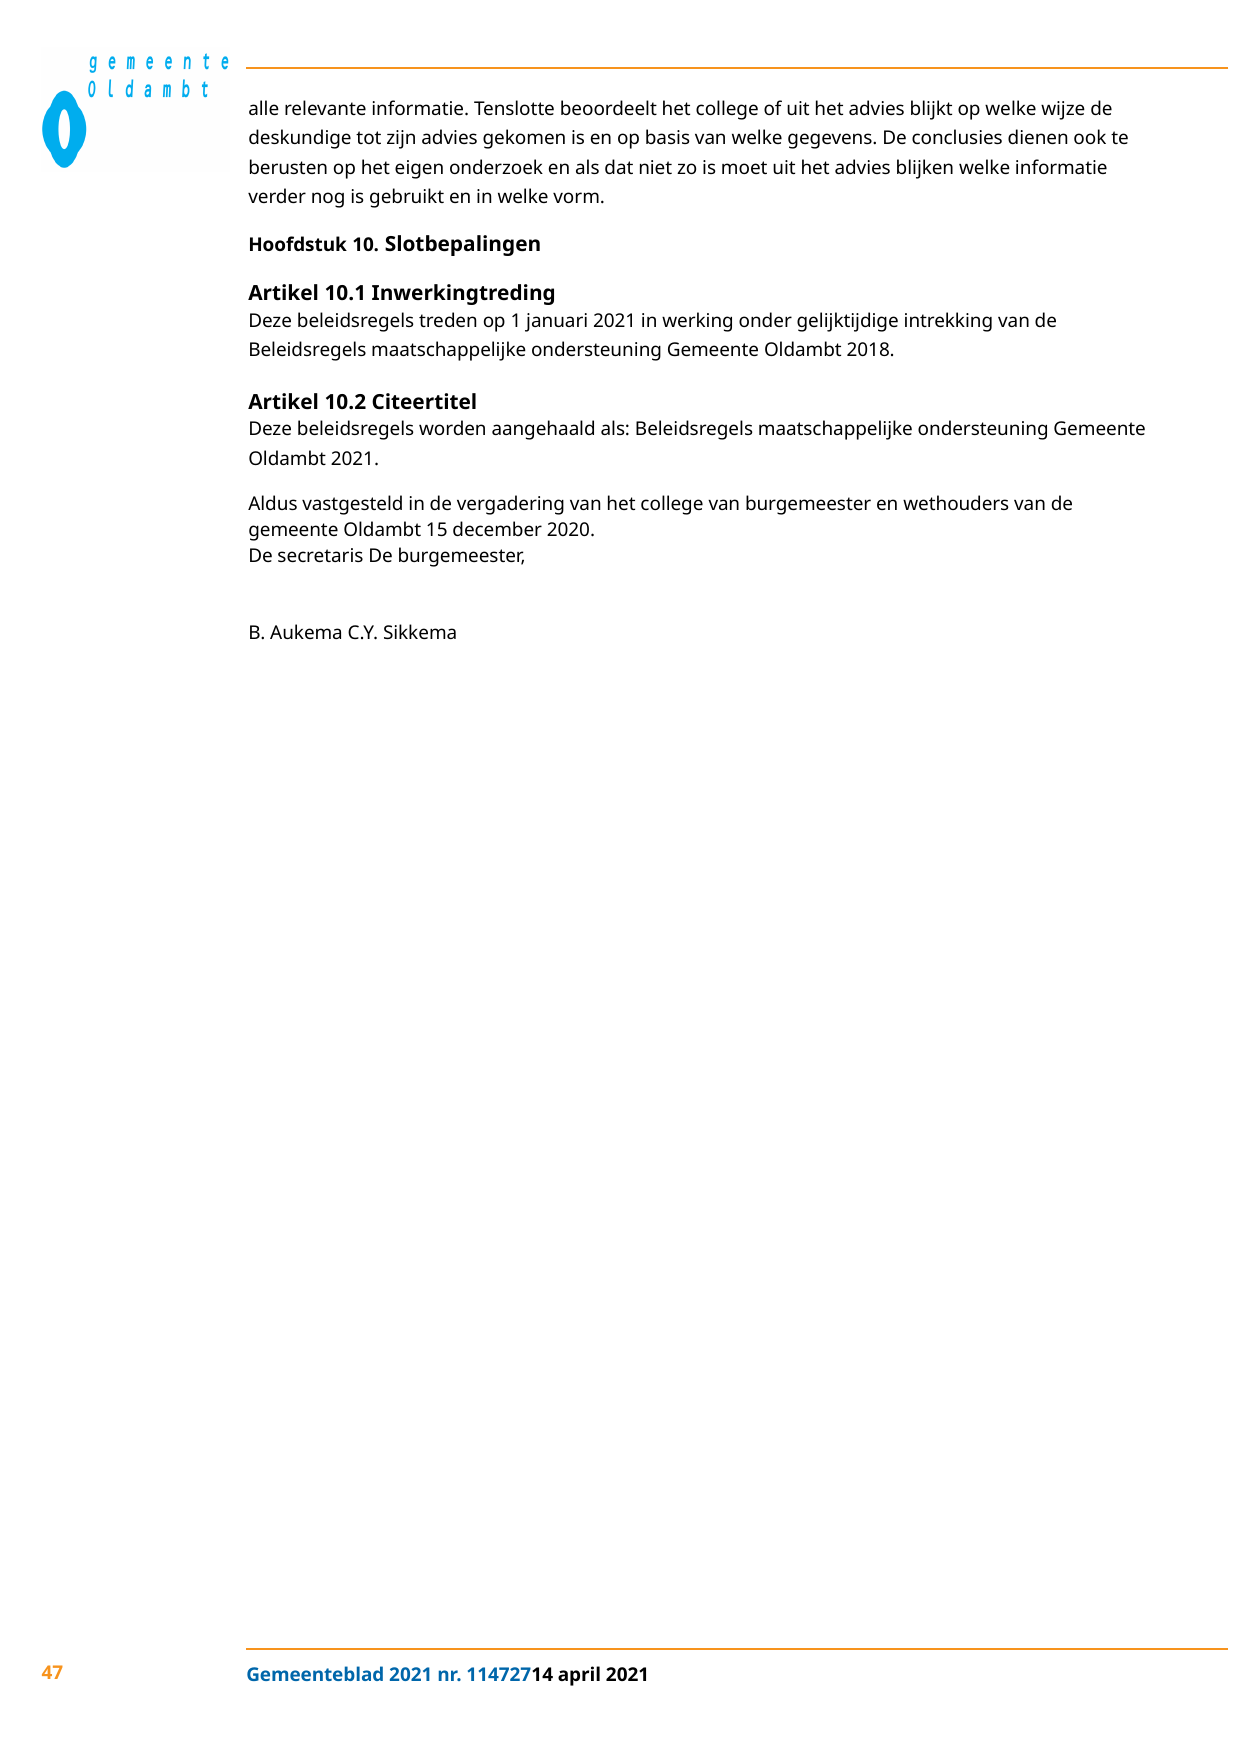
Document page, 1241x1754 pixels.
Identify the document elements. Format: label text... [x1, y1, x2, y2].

text Aldus vastgesteld in de vergadering van het college van burgemeester en wethouders van de gemeente Oldambt 15 december 2020. [248, 491, 1152, 542]
text De secretaris De burgemeester, [248, 542, 1152, 568]
text Artikel 10.2 Citeertitel [248, 387, 1152, 415]
picture [41, 47, 231, 172]
text Deze beleidsregels treden op 1 januari 2021 in werking onder gelijktijdige intrekking van de Beleidsregels maatschappelijke ondersteuning Gemeente Oldambt 2018. [248, 307, 1152, 362]
text B. Aukema C.Y. Sikkema [248, 619, 1152, 645]
text Deze beleidsregels worden aangehaald als: Beleidsregels maatschappelijke ondersteuning Gemeente Oldambt 2021. [248, 415, 1152, 471]
text Artikel 10.1 Inwerkingtreding [248, 278, 1152, 307]
text Hoofdstuk 10. Slotbepalingen [248, 229, 1152, 258]
text alle relevante informatie. Tenslotte beoordeelt het college of uit het advies blijkt op welke wijze de deskundige tot zijn advies gekomen is en op basis van welke gegevens. De conclusies dienen ook te berusten op het eigen onderzoek en als dat niet zo is moet uit het advies blijken welke informatie verder nog is gebruikt en in welke vorm. [248, 95, 1152, 209]
